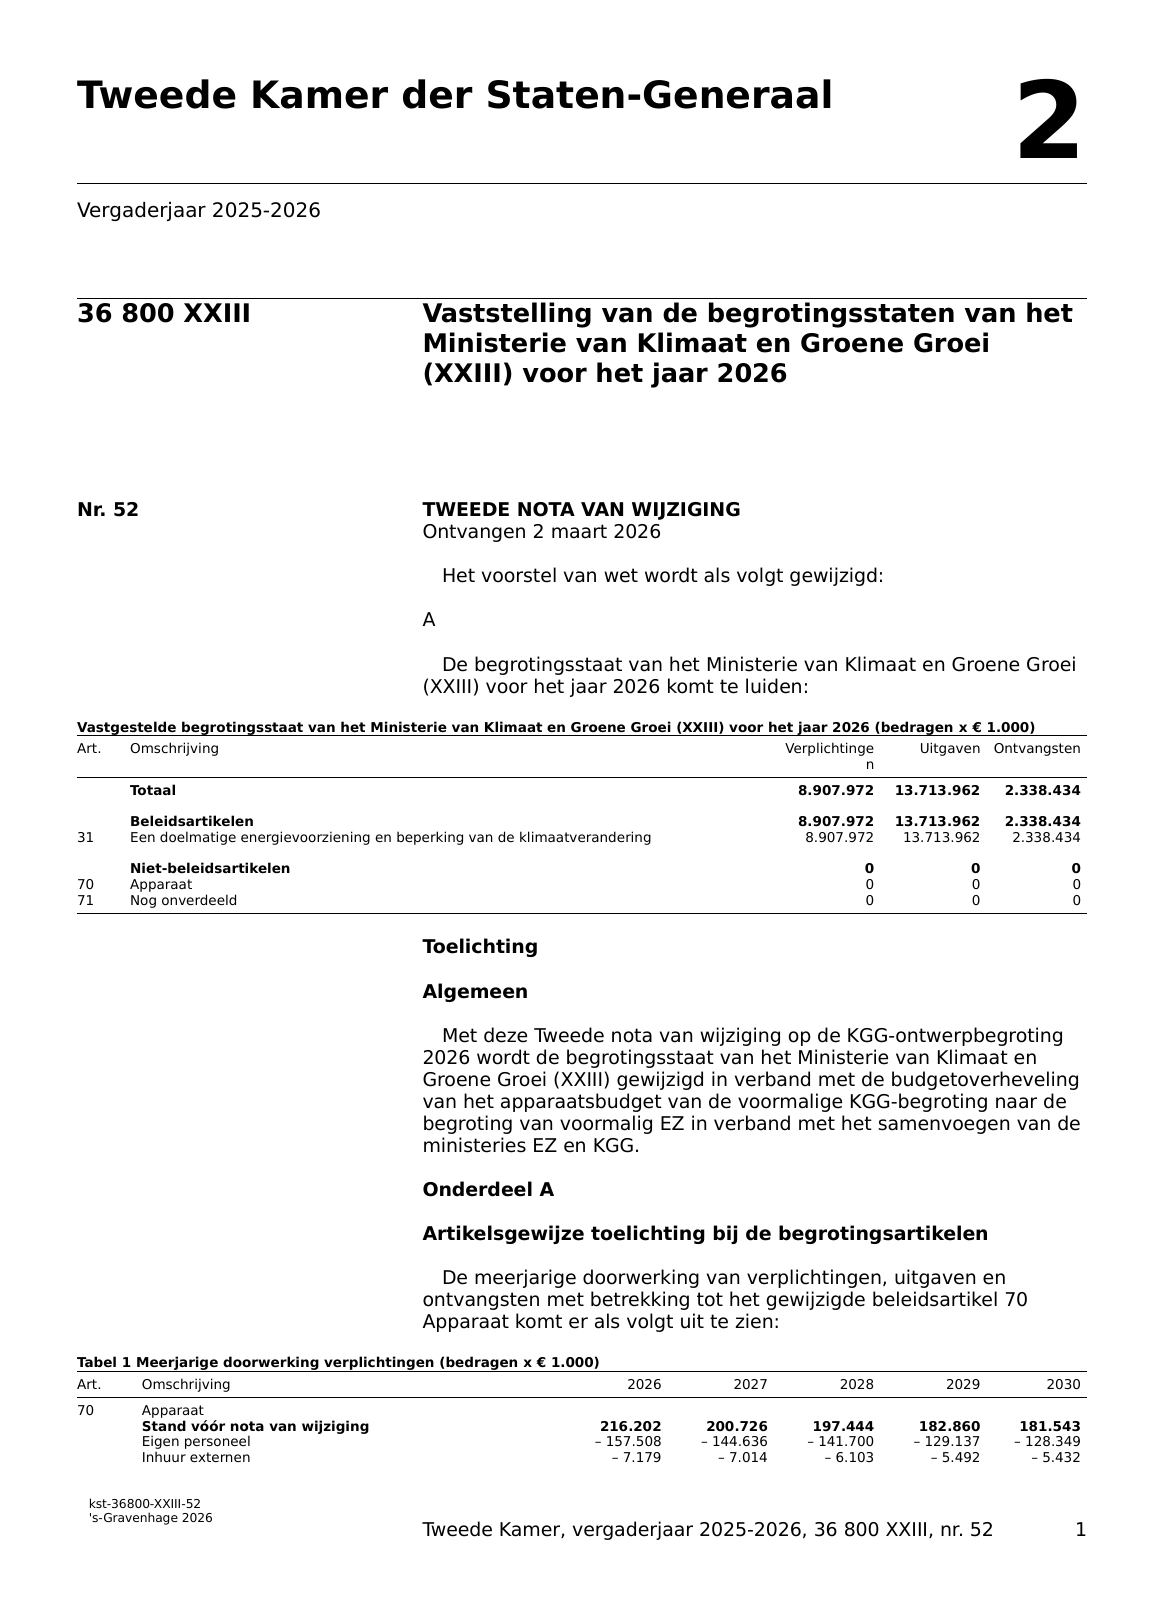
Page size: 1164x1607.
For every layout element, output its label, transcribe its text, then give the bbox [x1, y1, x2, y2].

table_cell Een doelmatige energievoorziening en beperking van de klimaatverandering [124, 830, 773, 846]
table_header Vastgestelde begrotingsstaat van het Ministerie van Klimaat en Groene Groei (XXIII) voor het jaar 2026 (bedragen x € 1.000) [77, 719, 1087, 735]
table_cell Art. [77, 736, 124, 777]
table_cell 13.713.962 [880, 830, 986, 846]
subtitle Algemeen [422, 981, 1087, 1003]
table_cell 70 [77, 877, 124, 893]
table_cell 200.726 [667, 1418, 773, 1434]
table_cell 31 [77, 830, 124, 846]
table_cell 0 [986, 877, 1087, 893]
table_cell Ontvangsten [986, 736, 1087, 777]
table_cell Inhuur externen [136, 1450, 561, 1466]
subtitle Artikelsgewijze toelichting bij de begrotingsartikelen [422, 1223, 1087, 1245]
table_cell [77, 814, 124, 830]
table_cell 197.444 [774, 1418, 880, 1434]
table_cell Nog onverdeeld [124, 893, 773, 913]
table_cell 8.907.972 [774, 814, 880, 830]
subtitle 36 800 XXIII Vaststelling van de begrotingsstaten van het Ministerie van Klimaat en Groene Groei (XXIII) voor het jaar 2026 [77, 299, 1087, 388]
table_cell Omschrijving [124, 736, 773, 777]
table_cell 13.713.962 [880, 778, 986, 798]
table_cell [77, 778, 124, 798]
table_header 2 [886, 59, 1087, 183]
table_cell [77, 1434, 136, 1450]
table_cell 2027 [667, 1372, 773, 1397]
table_cell [774, 799, 880, 814]
table_cell 0 [880, 893, 986, 913]
table_cell 181.543 [986, 1418, 1087, 1434]
table_cell Art. [77, 1372, 136, 1397]
table_cell 8.907.972 [774, 830, 880, 846]
table_cell – 6.103 [774, 1450, 880, 1466]
table_cell 2.338.434 [986, 778, 1087, 798]
table_cell 2030 [986, 1372, 1087, 1397]
table_cell [124, 799, 773, 814]
table_cell 0 [774, 893, 880, 913]
table_cell 2029 [880, 1372, 986, 1397]
table_cell 2.338.434 [986, 814, 1087, 830]
table_cell 2028 [774, 1372, 880, 1397]
text De begrotingsstaat van het Ministerie van Klimaat en Groene Groei (XXIII) voor het jaar 2026 komt te luiden: [422, 653, 1087, 697]
table_cell – 129.137 [880, 1434, 986, 1450]
table_cell 2026 [561, 1372, 667, 1397]
table_cell [774, 1398, 880, 1418]
table_header Tweede Kamer der Staten-Generaal [77, 59, 886, 183]
table_cell [124, 846, 773, 861]
table_cell [880, 846, 986, 861]
table_cell Totaal [124, 778, 773, 798]
table_cell [561, 1398, 667, 1418]
table_cell 182.860 [880, 1418, 986, 1434]
table_cell [77, 1418, 136, 1434]
table_cell 0 [774, 877, 880, 893]
table_cell – 128.349 [986, 1434, 1087, 1450]
table_cell – 7.014 [667, 1450, 773, 1466]
table_cell 71 [77, 893, 124, 913]
table_cell Niet-beleidsartikelen [124, 861, 773, 877]
table_cell Omschrijving [136, 1372, 561, 1397]
subtitle Toelichting [422, 936, 1087, 958]
text Het voorstel van wet wordt als volgt gewijzigd: [422, 565, 1087, 587]
table_cell [986, 846, 1087, 861]
table_cell – 157.508 [561, 1434, 667, 1450]
table_cell 0 [986, 893, 1087, 913]
table_cell [77, 1450, 136, 1466]
table_cell 70 [77, 1398, 136, 1418]
table_cell Uitgaven [880, 736, 986, 777]
subtitle A [422, 609, 1087, 631]
table_cell 13.713.962 [880, 814, 986, 830]
table_cell Stand vóór nota van wijziging [136, 1418, 561, 1434]
table_cell 0 [880, 877, 986, 893]
table_cell Eigen personeel [136, 1434, 561, 1450]
table_cell 0 [986, 861, 1087, 877]
table_cell [667, 1398, 773, 1418]
table_cell Apparaat [124, 877, 773, 893]
text 's-Gravenhage 2026 [88, 1511, 323, 1525]
table_cell – 5.432 [986, 1450, 1087, 1466]
text Met deze Tweede nota van wijziging op de KGG-ontwerpbegroting 2026 wordt de begrotingsstaat van het Ministerie van Klimaat en Groene Groei (XXIII) gewijzigd in verband met de budgetoverheveling van het apparaatsbudget van de voormalige KGG-begroting naar de begroting van voormalig EZ in verband met het samenvoegen van de ministeries EZ en KGG. [422, 1025, 1087, 1157]
table_cell 216.202 [561, 1418, 667, 1434]
table_cell [77, 861, 124, 877]
table_cell – 7.179 [561, 1450, 667, 1466]
table_cell Verplichtingen [774, 736, 880, 777]
table_cell [880, 799, 986, 814]
table_cell [774, 846, 880, 861]
table_cell [77, 799, 124, 814]
table_header Tabel 1 Meerjarige doorwerking verplichtingen (bedragen x € 1.000) [77, 1355, 1087, 1371]
table_cell – 144.636 [667, 1434, 773, 1450]
table_cell 2.338.434 [986, 830, 1087, 846]
table_cell [986, 1398, 1087, 1418]
table_cell [986, 799, 1087, 814]
text Ontvangen 2 maart 2026 [422, 521, 1087, 543]
table_cell 0 [774, 861, 880, 877]
table_cell 0 [880, 861, 986, 877]
subtitle Onderdeel A [422, 1179, 1087, 1201]
table_cell 8.907.972 [774, 778, 880, 798]
table_cell Vergaderjaar 2025-2026 [77, 184, 1087, 298]
table_cell [77, 846, 124, 861]
subtitle Nr. 52 TWEEDE NOTA VAN WIJZIGING [77, 499, 1087, 521]
text De meerjarige doorwerking van verplichtingen, uitgaven en ontvangsten met betrekking tot het gewijzigde beleidsartikel 70 Apparaat komt er als volgt uit te zien: [422, 1267, 1087, 1333]
table_cell Beleidsartikelen [124, 814, 773, 830]
table_cell – 141.700 [774, 1434, 880, 1450]
table_cell – 5.492 [880, 1450, 986, 1466]
table_cell Apparaat [136, 1398, 561, 1418]
text kst-36800-XXIII-52 [88, 1497, 323, 1511]
table_cell [880, 1398, 986, 1418]
